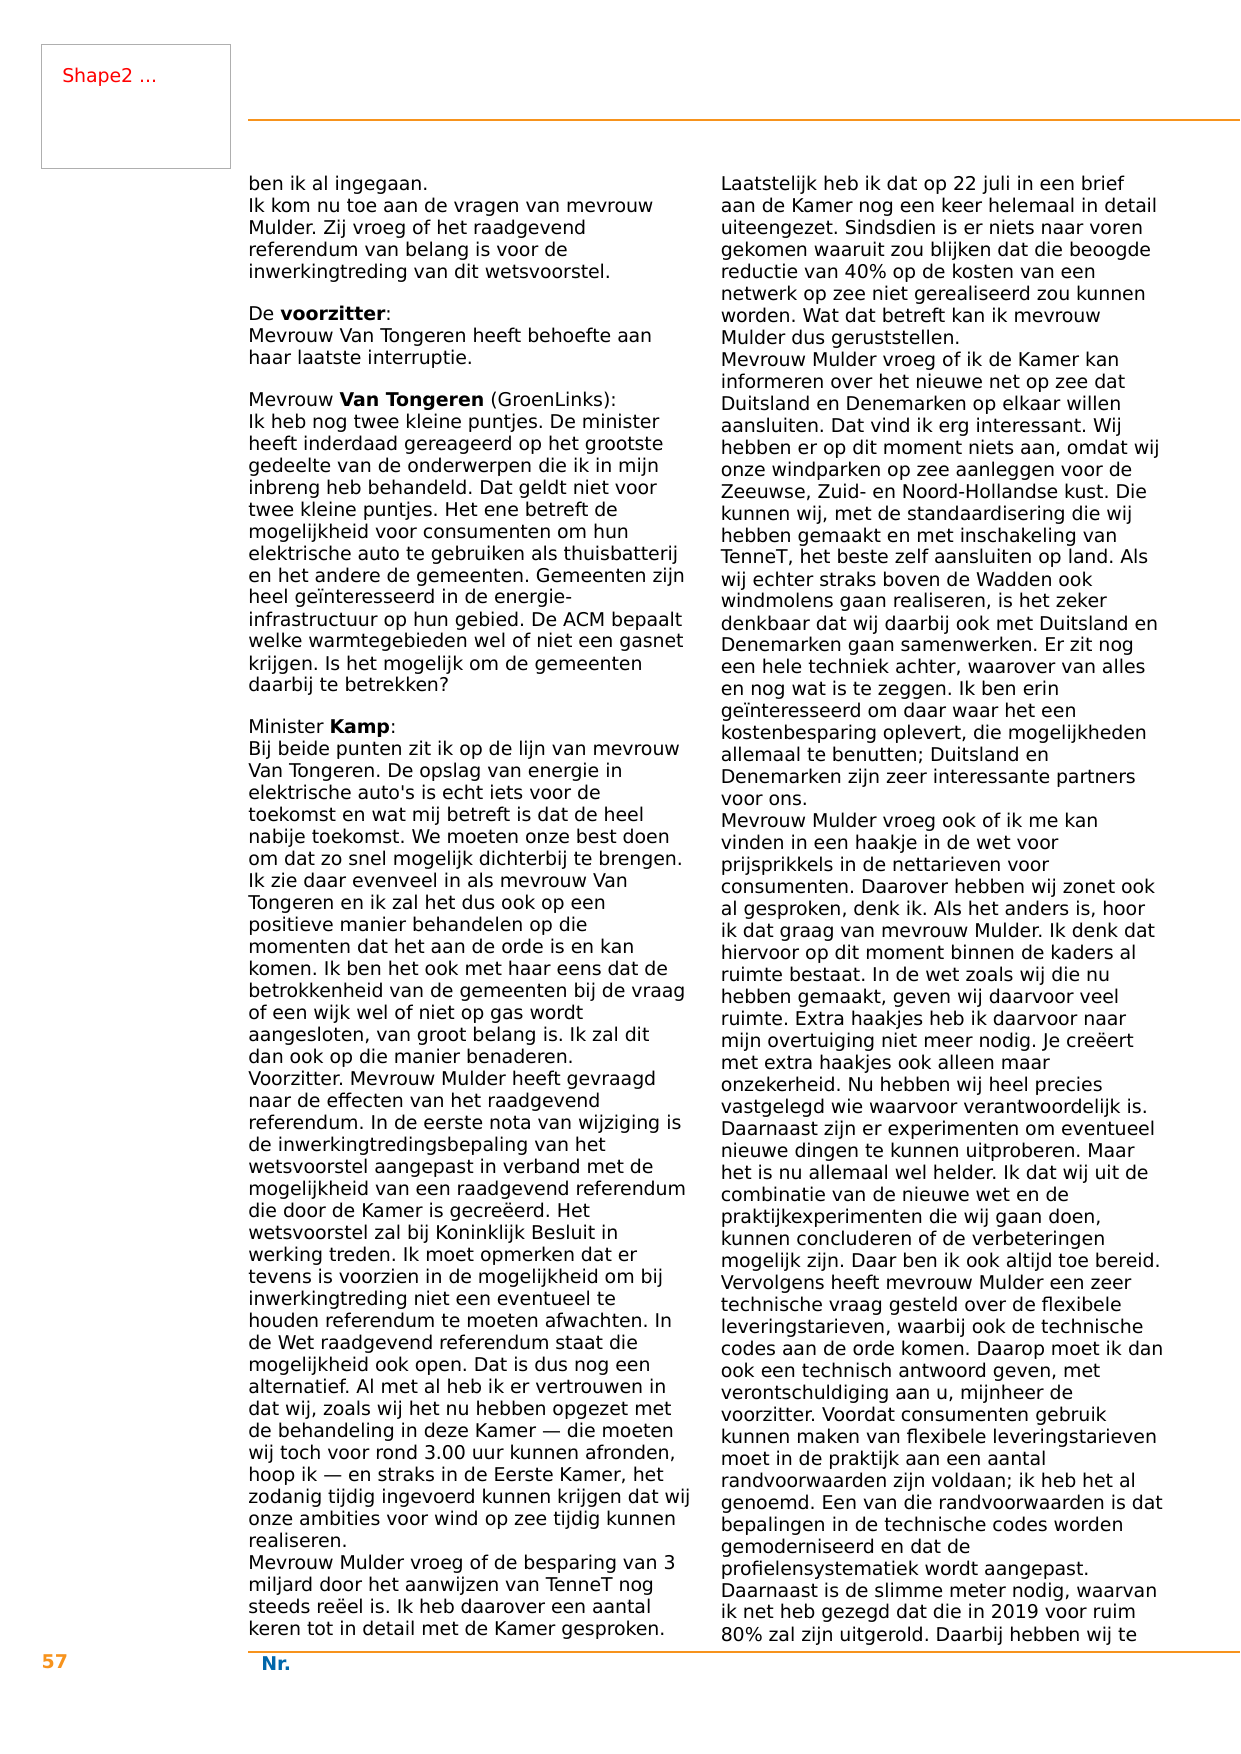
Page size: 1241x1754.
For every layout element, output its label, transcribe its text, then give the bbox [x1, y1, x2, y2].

text Mevrouw Van Tongeren heeft behoefte aan haar laatste interruptie. [248, 325, 691, 369]
text Ik kom nu toe aan de vragen van mevrouw Mulder. Zij vroeg of het raadgevend referendum van belang is voor de inwerkingtreding van dit wetsvoorstel. [248, 195, 691, 283]
text Mevrouw Mulder vroeg of ik de Kamer kan informeren over het nieuwe net op zee dat Duitsland en Denemarken op elkaar willen aansluiten. Dat vind ik erg interessant. Wij hebben er op dit moment niets aan, omdat wij onze windparken op zee aanleggen voor de Zeeuwse, Zuid- en Noord-Hollandse kust. Die kunnen wij, met de standaardisering die wij hebben gemaakt en met inschakeling van TenneT, het beste zelf aansluiten op land. Als wij echter straks boven de Wadden ook windmolens gaan realiseren, is het zeker denkbaar dat wij daarbij ook met Duitsland en Denemarken gaan samenwerken. Er zit nog een hele techniek achter, waarover van alles en nog wat is te zeggen. Ik ben erin geïnteresseerd om daar waar het een kostenbesparing oplevert, die mogelijkheden allemaal te benutten; Duitsland en Denemarken zijn zeer interessante partners voor ons. [721, 349, 1163, 810]
text Mevrouw Mulder vroeg ook of ik me kan vinden in een haakje in de wet voor prijsprikkels in de nettarieven voor consumenten. Daarover hebben wij zonet ook al gesproken, denk ik. Als het anders is, hoor ik dat graag van mevrouw Mulder. Ik denk dat hiervoor op dit moment binnen de kaders al ruimte bestaat. In de wet zoals wij die nu hebben gemaakt, geven wij daarvoor veel ruimte. Extra haakjes heb ik daarvoor naar mijn overtuiging niet meer nodig. Je creëert met extra haakjes ook alleen maar onzekerheid. Nu hebben wij heel precies vastgelegd wie waarvoor verantwoordelijk is. Daarnaast zijn er experimenten om eventueel nieuwe dingen te kunnen uitproberen. Maar het is nu allemaal wel helder. Ik dat wij uit de combinatie van de nieuwe wet en de praktijkexperimenten die wij gaan doen, kunnen concluderen of de verbeteringen mogelijk zijn. Daar ben ik ook altijd toe bereid. [721, 810, 1163, 1272]
text Mevrouw Van Tongeren (GroenLinks): [248, 389, 691, 411]
text Laatstelijk heb ik dat op 22 juli in een brief aan de Kamer nog een keer helemaal in detail uiteengezet. Sindsdien is er niets naar voren gekomen waaruit zou blijken dat die beoogde reductie van 40% op de kosten van een netwerk op zee niet gerealiseerd zou kunnen worden. Wat dat betreft kan ik mevrouw Mulder dus geruststellen. [721, 173, 1163, 349]
text Mevrouw Mulder vroeg of de besparing van 3 miljard door het aanwijzen van TenneT nog steeds reëel is. Ik heb daarover een aantal keren tot in detail met de Kamer gesproken. [248, 1552, 691, 1639]
text Voorzitter. Mevrouw Mulder heeft gevraagd naar de effecten van het raadgevend referendum. In de eerste nota van wijziging is de inwerkingtredingsbepaling van het wetsvoorstel aangepast in verband met de mogelijkheid van een raadgevend referendum die door de Kamer is gecreëerd. Het wetsvoorstel zal bij Koninklijk Besluit in werking treden. Ik moet opmerken dat er tevens is voorzien in de mogelijkheid om bij inwerkingtreding niet een eventueel te houden referendum te moeten afwachten. In de Wet raadgevend referendum staat die mogelijkheid ook open. Dat is dus nog een alternatief. Al met al heb ik er vertrouwen in dat wij, zoals wij het nu hebben opgezet met de behandeling in deze Kamer — die moeten wij toch voor rond 3.00 uur kunnen afronden, hoop ik — en straks in de Eerste Kamer, het zodanig tijdig ingevoerd kunnen krijgen dat wij onze ambities voor wind op zee tijdig kunnen realiseren. [248, 1068, 691, 1552]
text ben ik al ingegaan. [248, 173, 691, 195]
text De voorzitter: [248, 303, 691, 325]
text Minister Kamp: [248, 716, 691, 738]
text Bij beide punten zit ik op de lijn van mevrouw Van Tongeren. De opslag van energie in elektrische auto's is echt iets voor de toekomst en wat mij betreft is dat de heel nabije toekomst. We moeten onze best doen om dat zo snel mogelijk dichterbij te brengen. Ik zie daar evenveel in als mevrouw Van Tongeren en ik zal het dus ook op een positieve manier behandelen op die momenten dat het aan de orde is en kan komen. Ik ben het ook met haar eens dat de betrokkenheid van de gemeenten bij de vraag of een wijk wel of niet op gas wordt aangesloten, van groot belang is. Ik zal dit dan ook op die manier benaderen. [248, 738, 691, 1068]
text Vervolgens heeft mevrouw Mulder een zeer technische vraag gesteld over de flexibele leveringstarieven, waarbij ook de technische codes aan de orde komen. Daarop moet ik dan ook een technisch antwoord geven, met verontschuldiging aan u, mijnheer de voorzitter. Voordat consumenten gebruik kunnen maken van flexibele leveringstarieven moet in de praktijk aan een aantal randvoorwaarden zijn voldaan; ik heb het al genoemd. Een van die randvoorwaarden is dat bepalingen in de technische codes worden gemoderniseerd en dat de profielensystematiek wordt aangepast. Daarnaast is de slimme meter nodig, waarvan ik net heb gezegd dat die in 2019 voor ruim 80% zal zijn uitgerold. Daarbij hebben wij te [721, 1272, 1163, 1645]
text Ik heb nog twee kleine puntjes. De minister heeft inderdaad gereageerd op het grootste gedeelte van de onderwerpen die ik in mijn inbreng heb behandeld. Dat geldt niet voor twee kleine puntjes. Het ene betreft de mogelijkheid voor consumenten om hun elektrische auto te gebruiken als thuisbatterij en het andere de gemeenten. Gemeenten zijn heel geïnteresseerd in de energie-infrastructuur op hun gebied. De ACM bepaalt welke warmtegebieden wel of niet een gasnet krijgen. Is het mogelijk om de gemeenten daarbij te betrekken? [248, 411, 691, 696]
